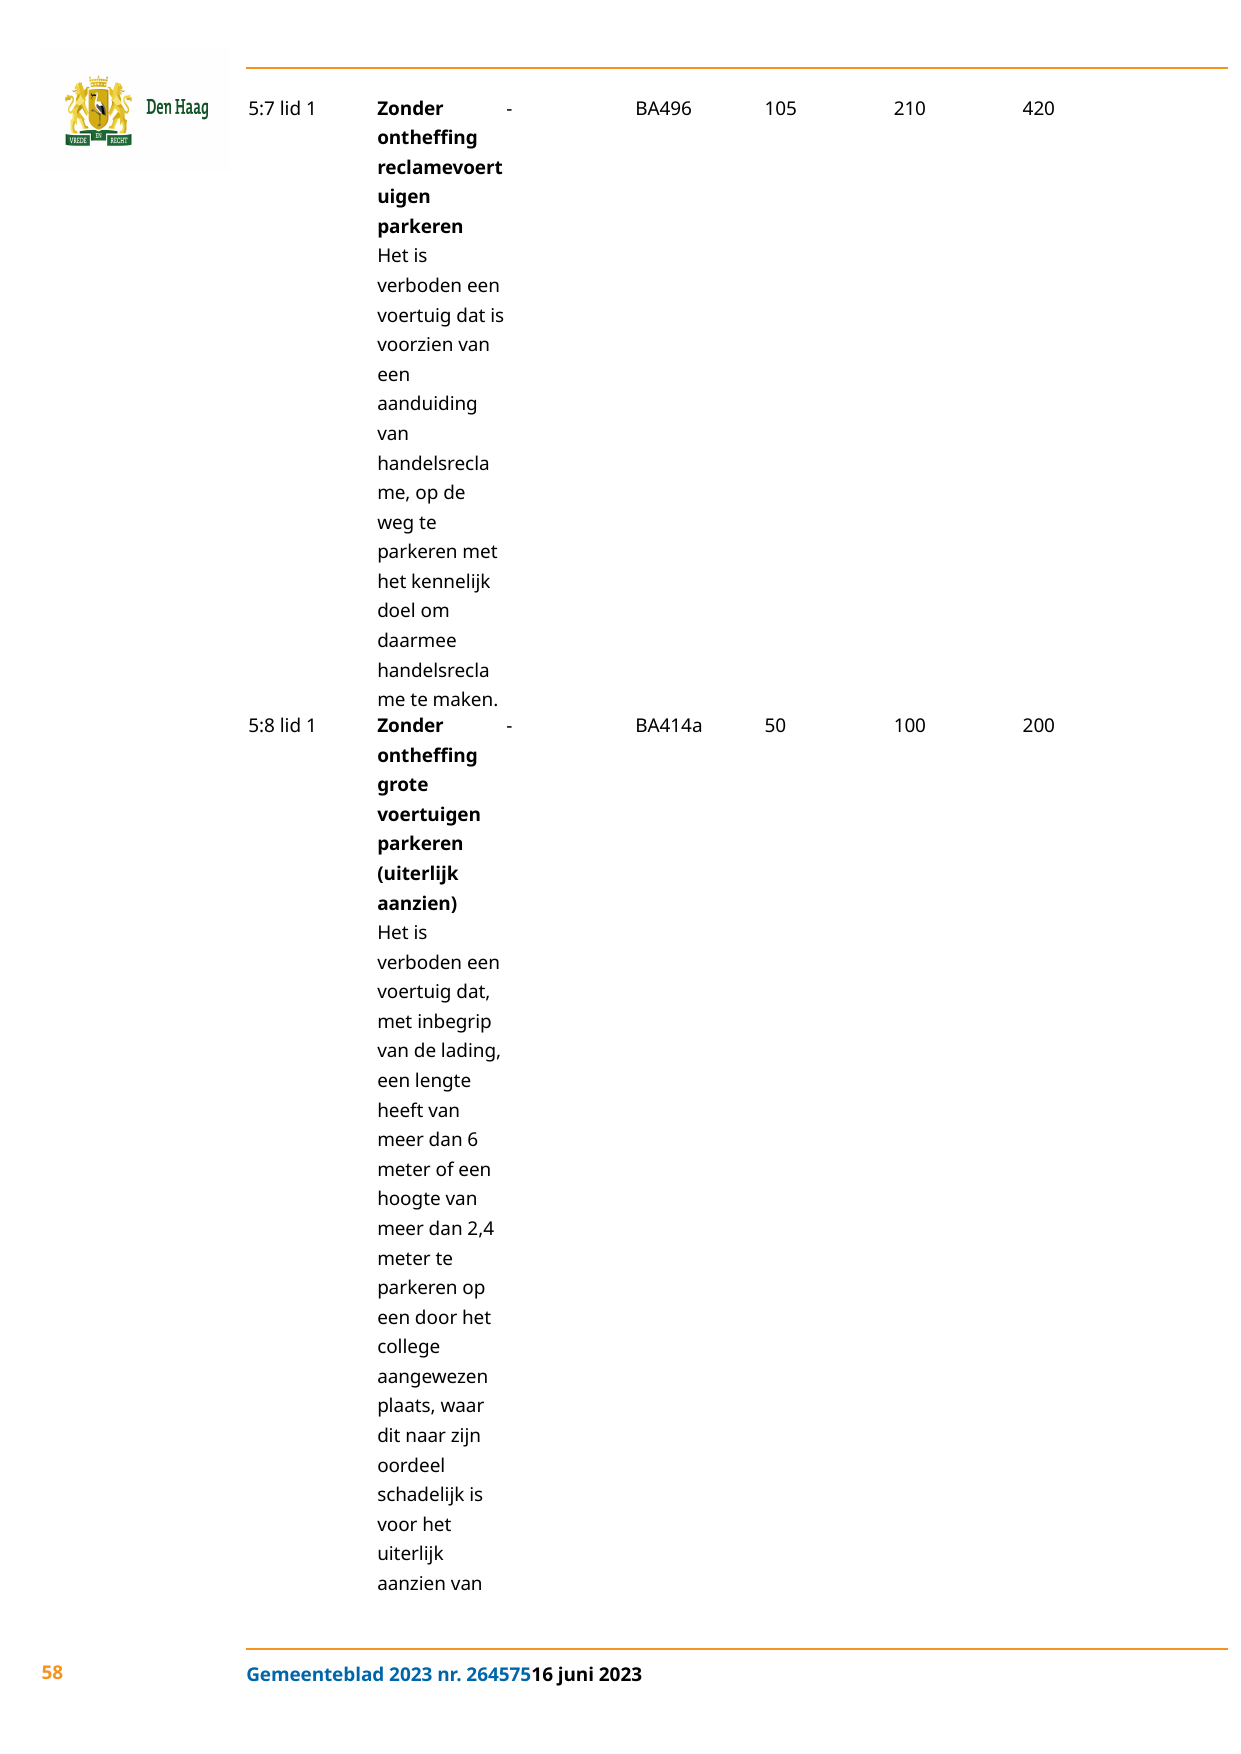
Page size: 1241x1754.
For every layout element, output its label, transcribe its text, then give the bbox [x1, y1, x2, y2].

table_cell 210 [894, 95, 1022, 712]
table_cell 105 [764, 95, 893, 712]
table_cell BA414a [635, 712, 764, 1596]
table_cell - [506, 95, 635, 712]
picture [41, 47, 231, 172]
table_cell 5:8 lid 1 [248, 712, 377, 1596]
table_cell BA496 [635, 95, 764, 712]
table_cell Zonder ontheffing grote voertuigen parkeren (uiterlijk aanzien) Het is verboden een voertuig dat, met inbegrip van de lading, een lengte heeft van meer dan 6 meter of een hoogte van meer dan 2,4 meter te parkeren op een door het college aangewezen plaats, waar dit naar zijn oordeel schadelijk is voor het uiterlijk aanzien van [377, 712, 506, 1596]
table_cell 5:7 lid 1 [248, 95, 377, 712]
table_cell 200 [1023, 712, 1152, 1596]
table_cell 420 [1023, 95, 1152, 712]
table_cell - [506, 712, 635, 1596]
table_cell 100 [894, 712, 1022, 1596]
table_cell 50 [764, 712, 893, 1596]
table_cell Zonder ontheffing reclamevoertuigen parkeren Het is verboden een voertuig dat is voorzien van een aanduiding van handelsreclame, op de weg te parkeren met het kennelijk doel om daarmee handelsreclame te maken. [377, 95, 506, 712]
